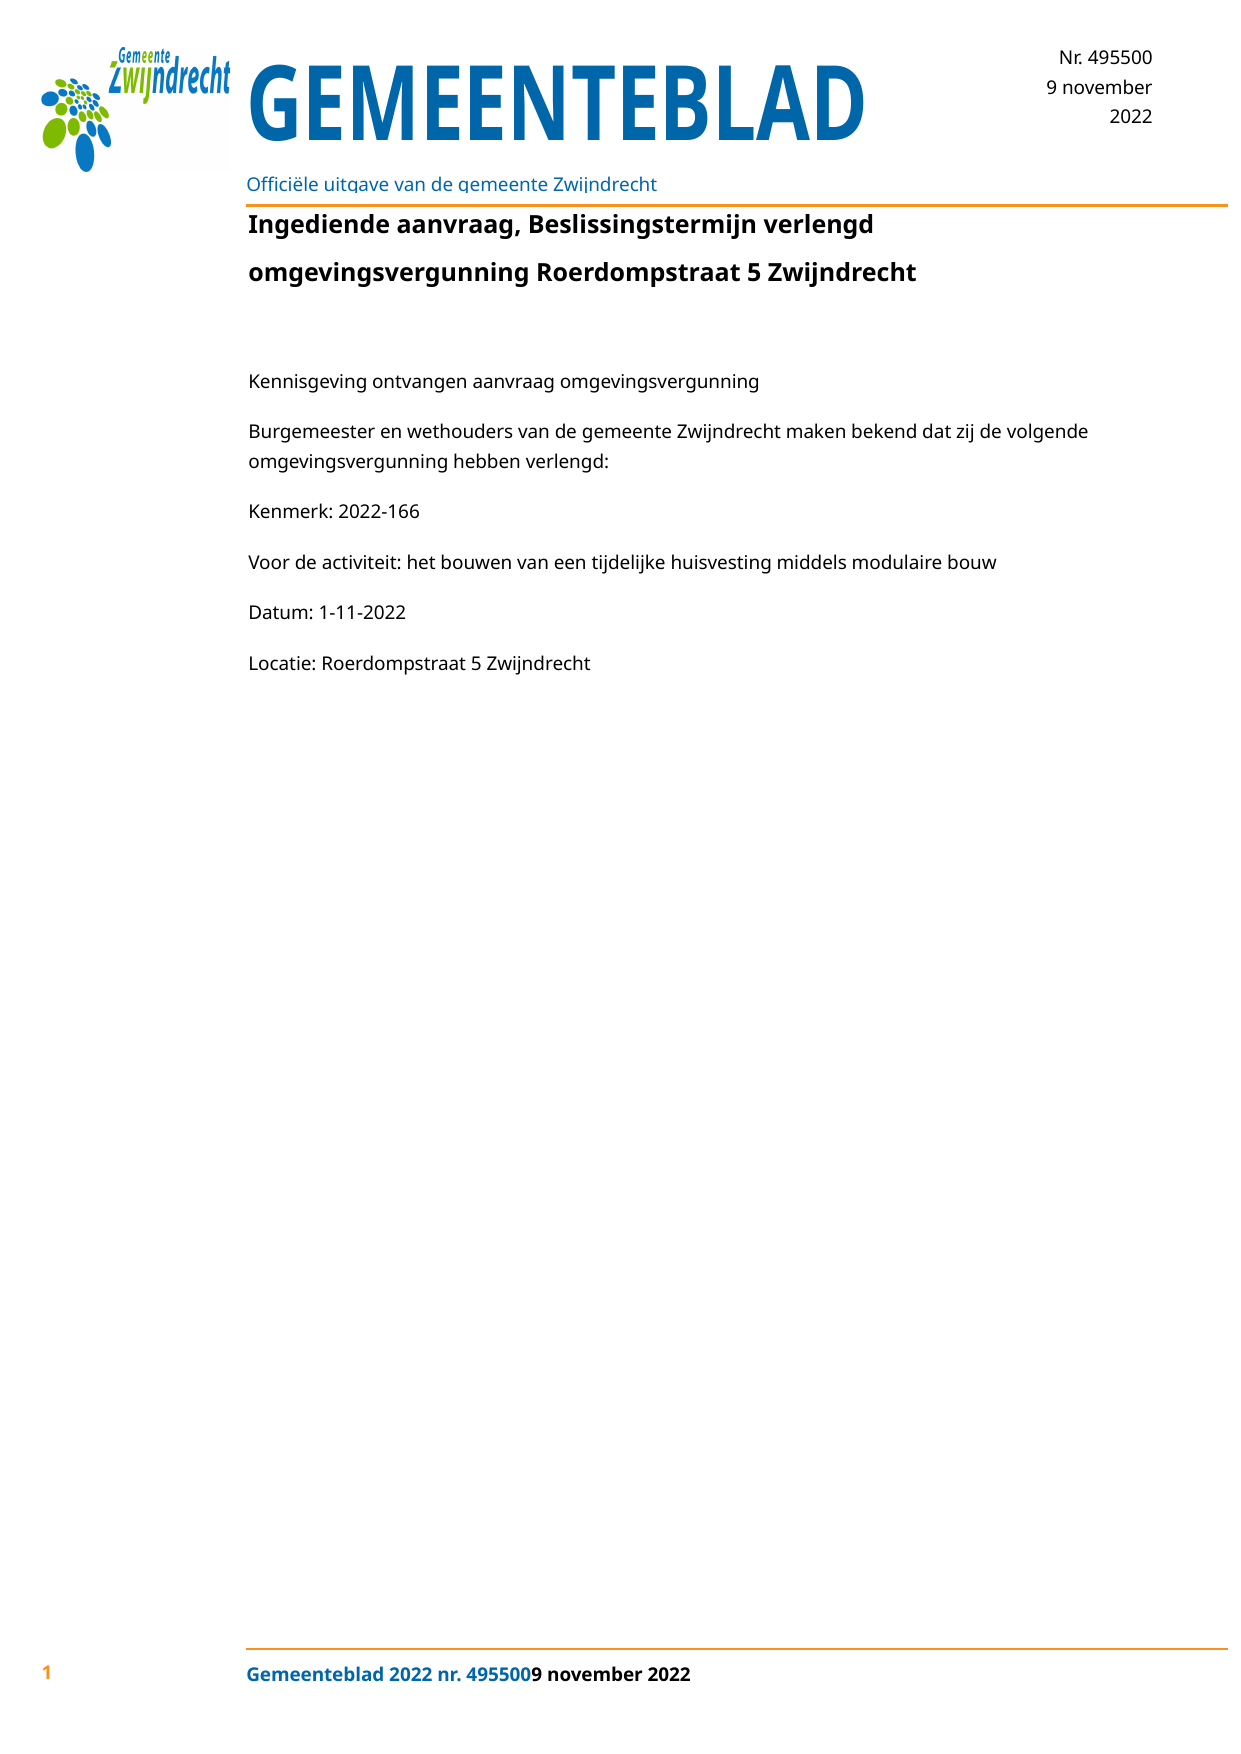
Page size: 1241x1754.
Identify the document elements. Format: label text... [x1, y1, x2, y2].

text Locatie: Roerdompstraat 5 Zwijndrecht [248, 650, 1152, 676]
text Kenmerk: 2022-166 [248, 499, 1152, 524]
text Kennisgeving ontvangen aanvraag omgevingsvergunning [248, 368, 1152, 394]
text Burgemeester en wethouders van de gemeente Zwijndrecht maken bekend dat zij de volgende omgevingsvergunning hebben verlengd: [248, 419, 1152, 474]
text Ingediende aanvraag, Beslissingstermijn verlengd omgevingsvergunning Roerdompstraat 5 Zwijndrecht [248, 207, 1152, 288]
text Datum: 1-11-2022 [248, 599, 1152, 625]
picture [41, 47, 231, 172]
text Voor de activiteit: het bouwen van een tijdelijke huisvesting middels modulaire bouw [248, 549, 1152, 575]
